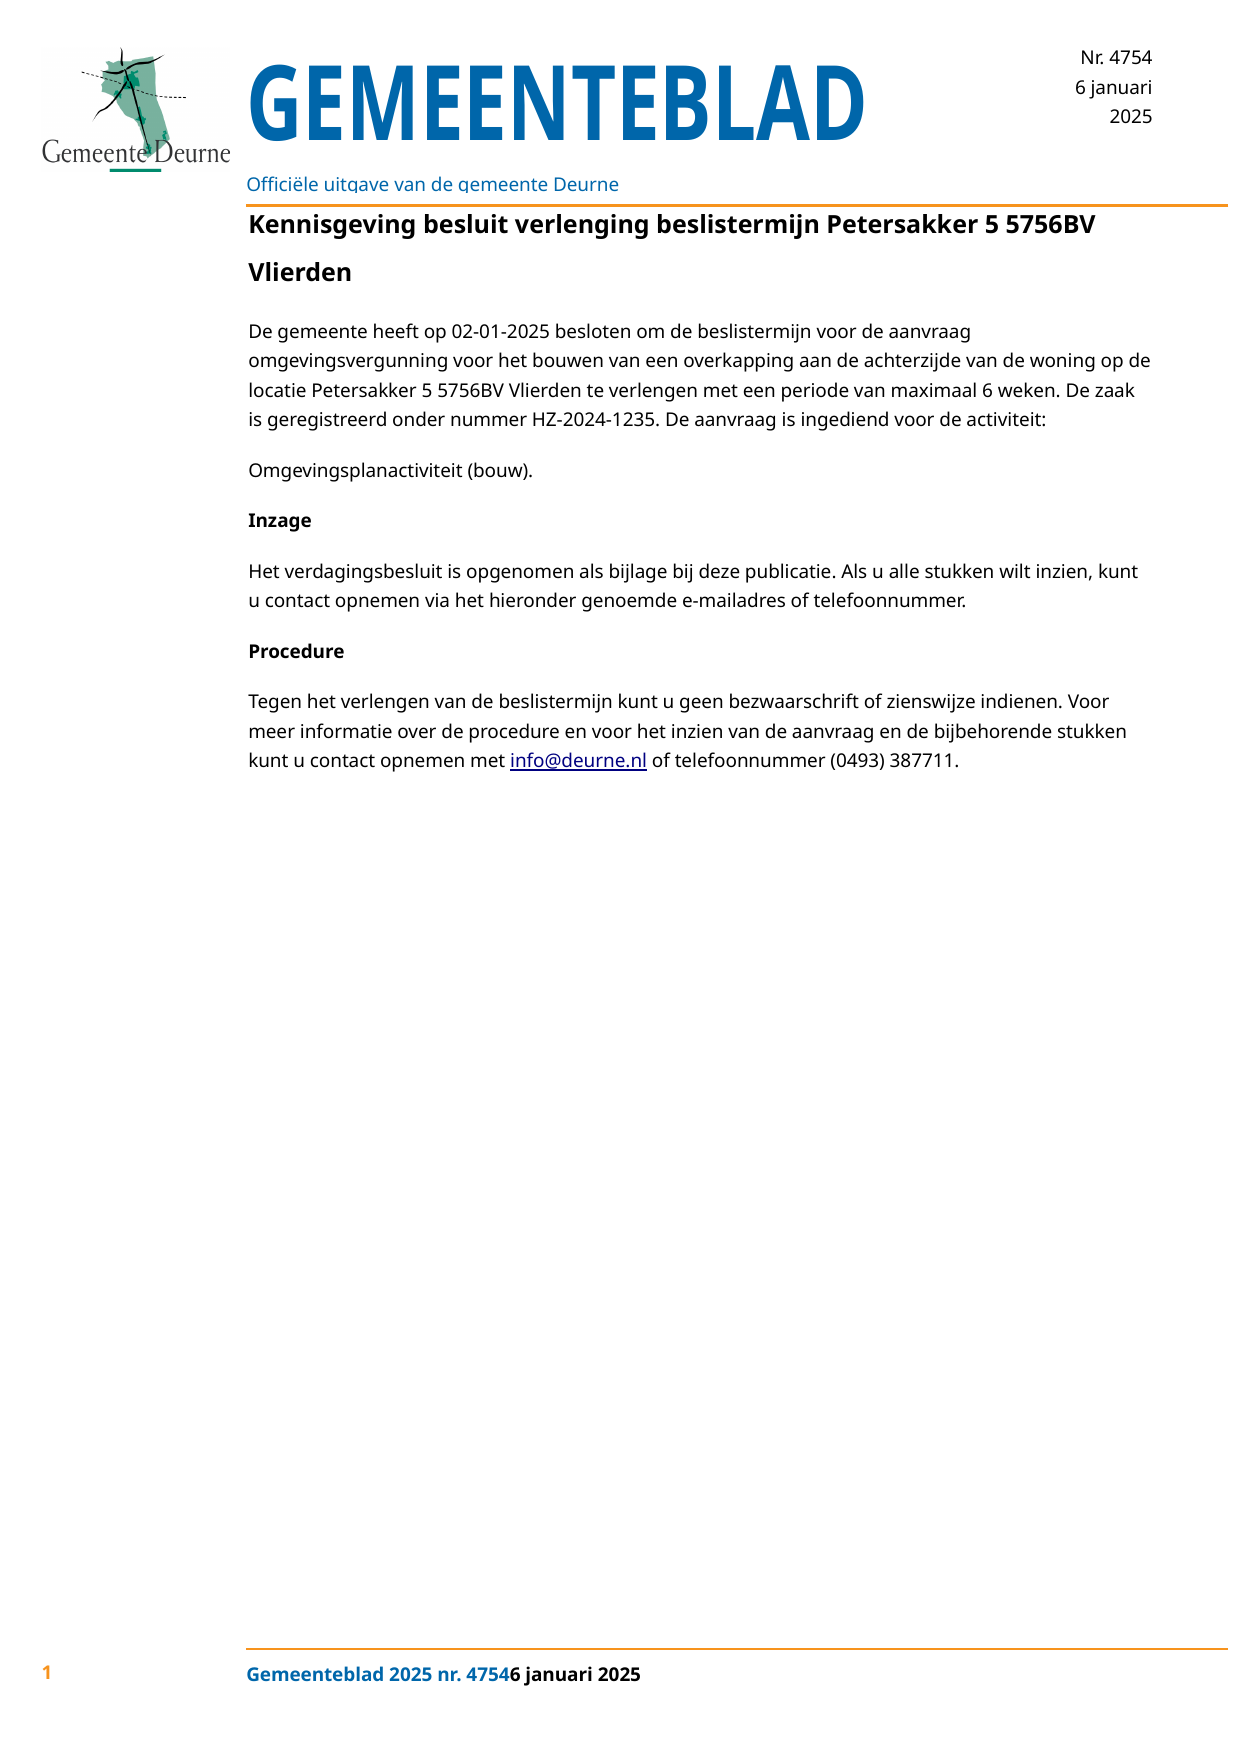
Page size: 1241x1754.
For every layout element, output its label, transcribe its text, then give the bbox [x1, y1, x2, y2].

text De gemeente heeft op 02-01-2025 besloten om de beslistermijn voor de aanvraag omgevingsvergunning voor het bouwen van een overkapping aan de achterzijde van de woning op de locatie Petersakker 5 5756BV Vlierden te verlengen met een periode van maximaal 6 weken. De zaak is geregistreerd onder nummer HZ-2024-1235. De aanvraag is ingediend voor de activiteit: [248, 318, 1152, 432]
text Het verdagingsbesluit is opgenomen als bijlage bij deze publicatie. Als u alle stukken wilt inzien, kunt u contact opnemen via het hieronder genoemde e-mailadres of telefoonnummer. [248, 558, 1152, 613]
picture [41, 47, 231, 172]
text Tegen het verlengen van de beslistermijn kunt u geen bezwaarschrift of zienswijze indienen. Voor meer informatie over de procedure en voor het inzien van de aanvraag en de bijbehorende stukken kunt u contact opnemen met info@deurne.nl of telefoonnummer (0493) 387711. [248, 688, 1152, 773]
text Omgevingsplanactiviteit (bouw). [248, 457, 1152, 483]
text Kennisgeving besluit verlenging beslistermijn Petersakker 5 5756BV Vlierden [248, 207, 1152, 288]
text Inzage [248, 507, 1152, 533]
text Procedure [248, 638, 1152, 664]
